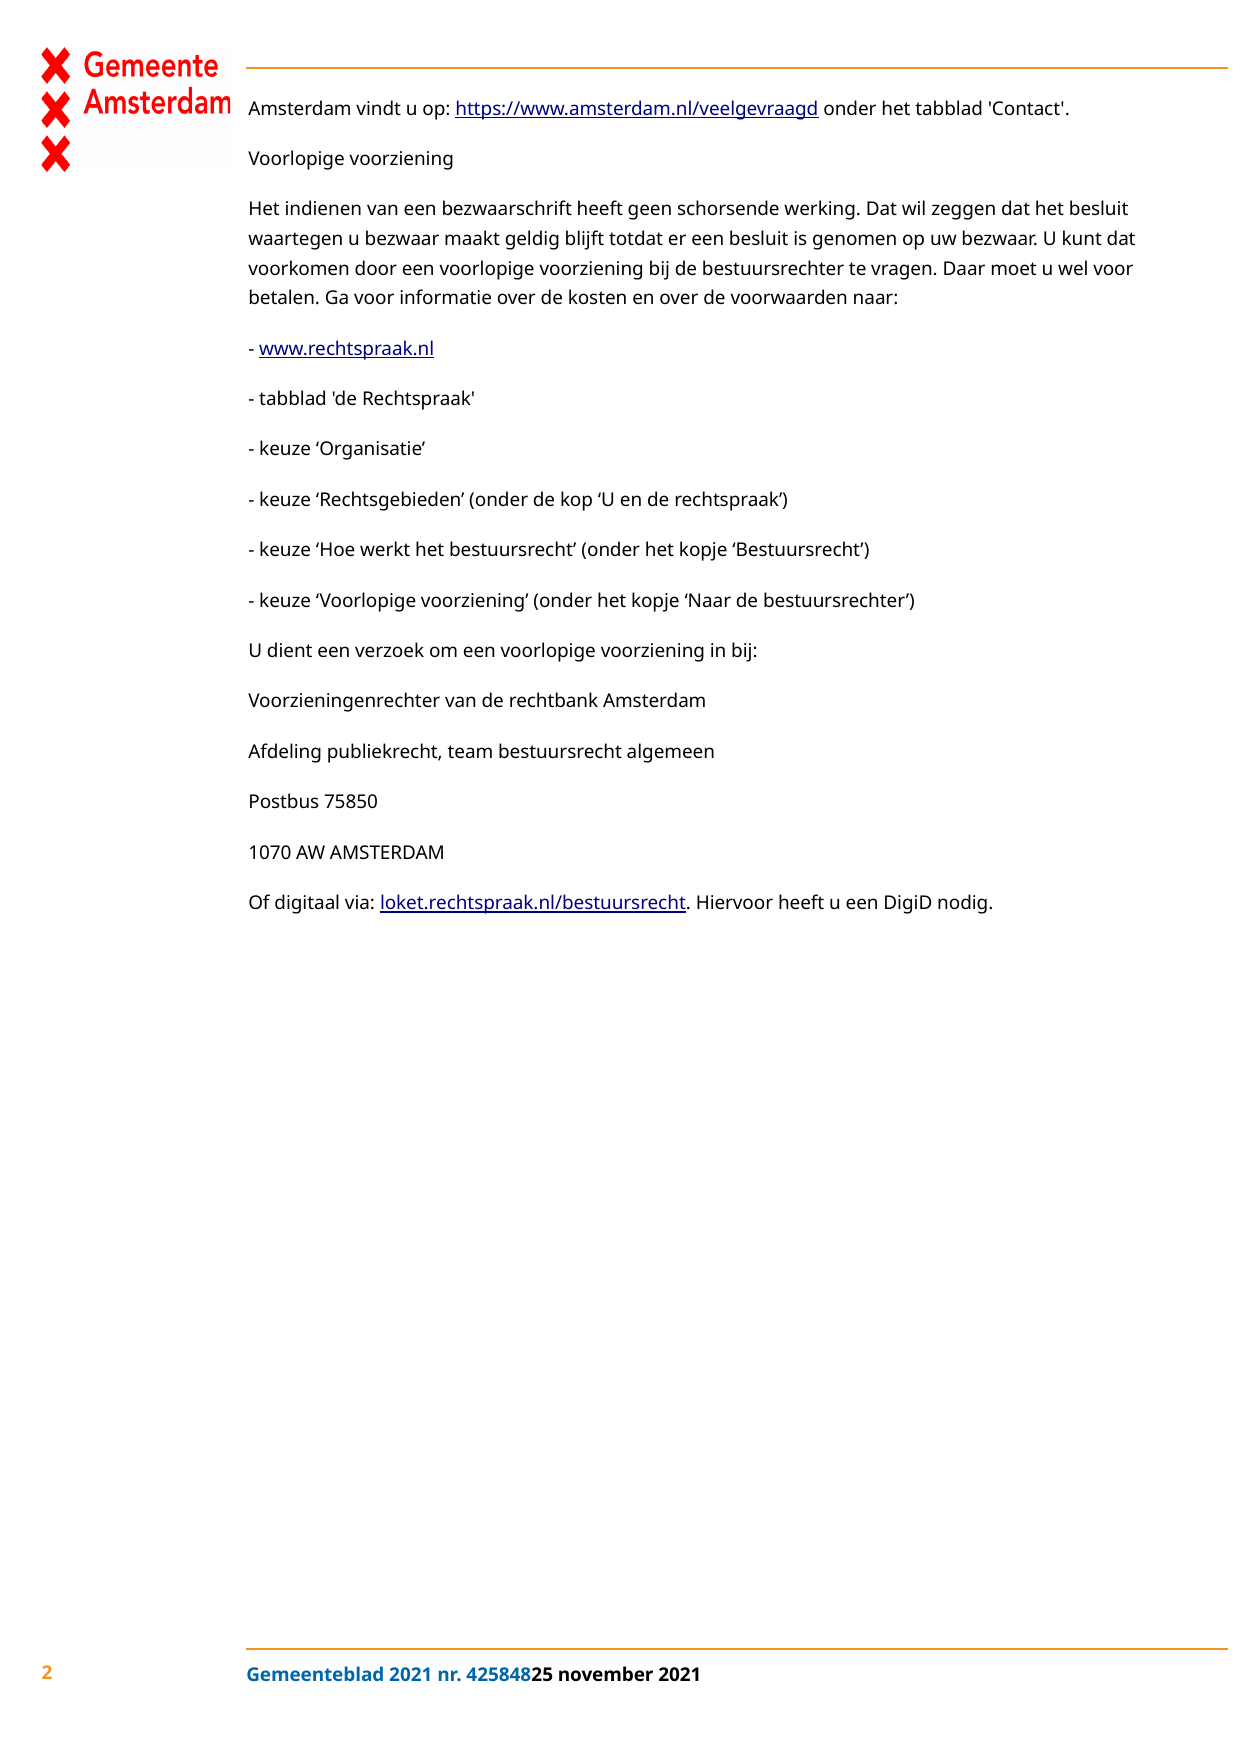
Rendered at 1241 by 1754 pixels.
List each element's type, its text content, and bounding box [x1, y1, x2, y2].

text 1070 AW AMSTERDAM [248, 839, 1152, 865]
text - tabblad 'de Rechtspraak' [248, 385, 1152, 411]
text U dient een verzoek om een voorlopige voorziening in bij: [248, 637, 1152, 663]
text - keuze ‘Organisatie’ [248, 436, 1152, 461]
text - keuze ‘Hoe werkt het bestuursrecht’ (onder het kopje ‘Bestuursrecht’) [248, 536, 1152, 562]
text - keuze ‘Voorlopige voorziening’ (onder het kopje ‘Naar de bestuursrechter’) [248, 587, 1152, 613]
text Voorlopige voorziening [248, 145, 1152, 171]
picture [41, 47, 231, 172]
text Of digitaal via: loket.rechtspraak.nl/bestuursrecht. Hiervoor heeft u een DigiD nodig. [248, 889, 1152, 915]
text - keuze ‘Rechtsgebieden’ (onder de kop ‘U en de rechtspraak’) [248, 486, 1152, 512]
text - www.rechtspraak.nl [248, 335, 1152, 361]
text Afdeling publiekrecht, team bestuursrecht algemeen [248, 738, 1152, 764]
text Het indienen van een bezwaarschrift heeft geen schorsende werking. Dat wil zeggen dat het besluit waartegen u bezwaar maakt geldig blijft totdat er een besluit is genomen op uw bezwaar. U kunt dat voorkomen door een voorlopige voorziening bij de bestuursrechter te vragen. Daar moet u wel voor betalen. Ga voor informatie over de kosten en over de voorwaarden naar: [248, 196, 1152, 310]
text Voorzieningenrechter van de rechtbank Amsterdam [248, 688, 1152, 713]
text Postbus 75850 [248, 788, 1152, 814]
text Amsterdam vindt u op: https://www.amsterdam.nl/veelgevraagd onder het tabblad 'Contact'. [248, 95, 1152, 121]
